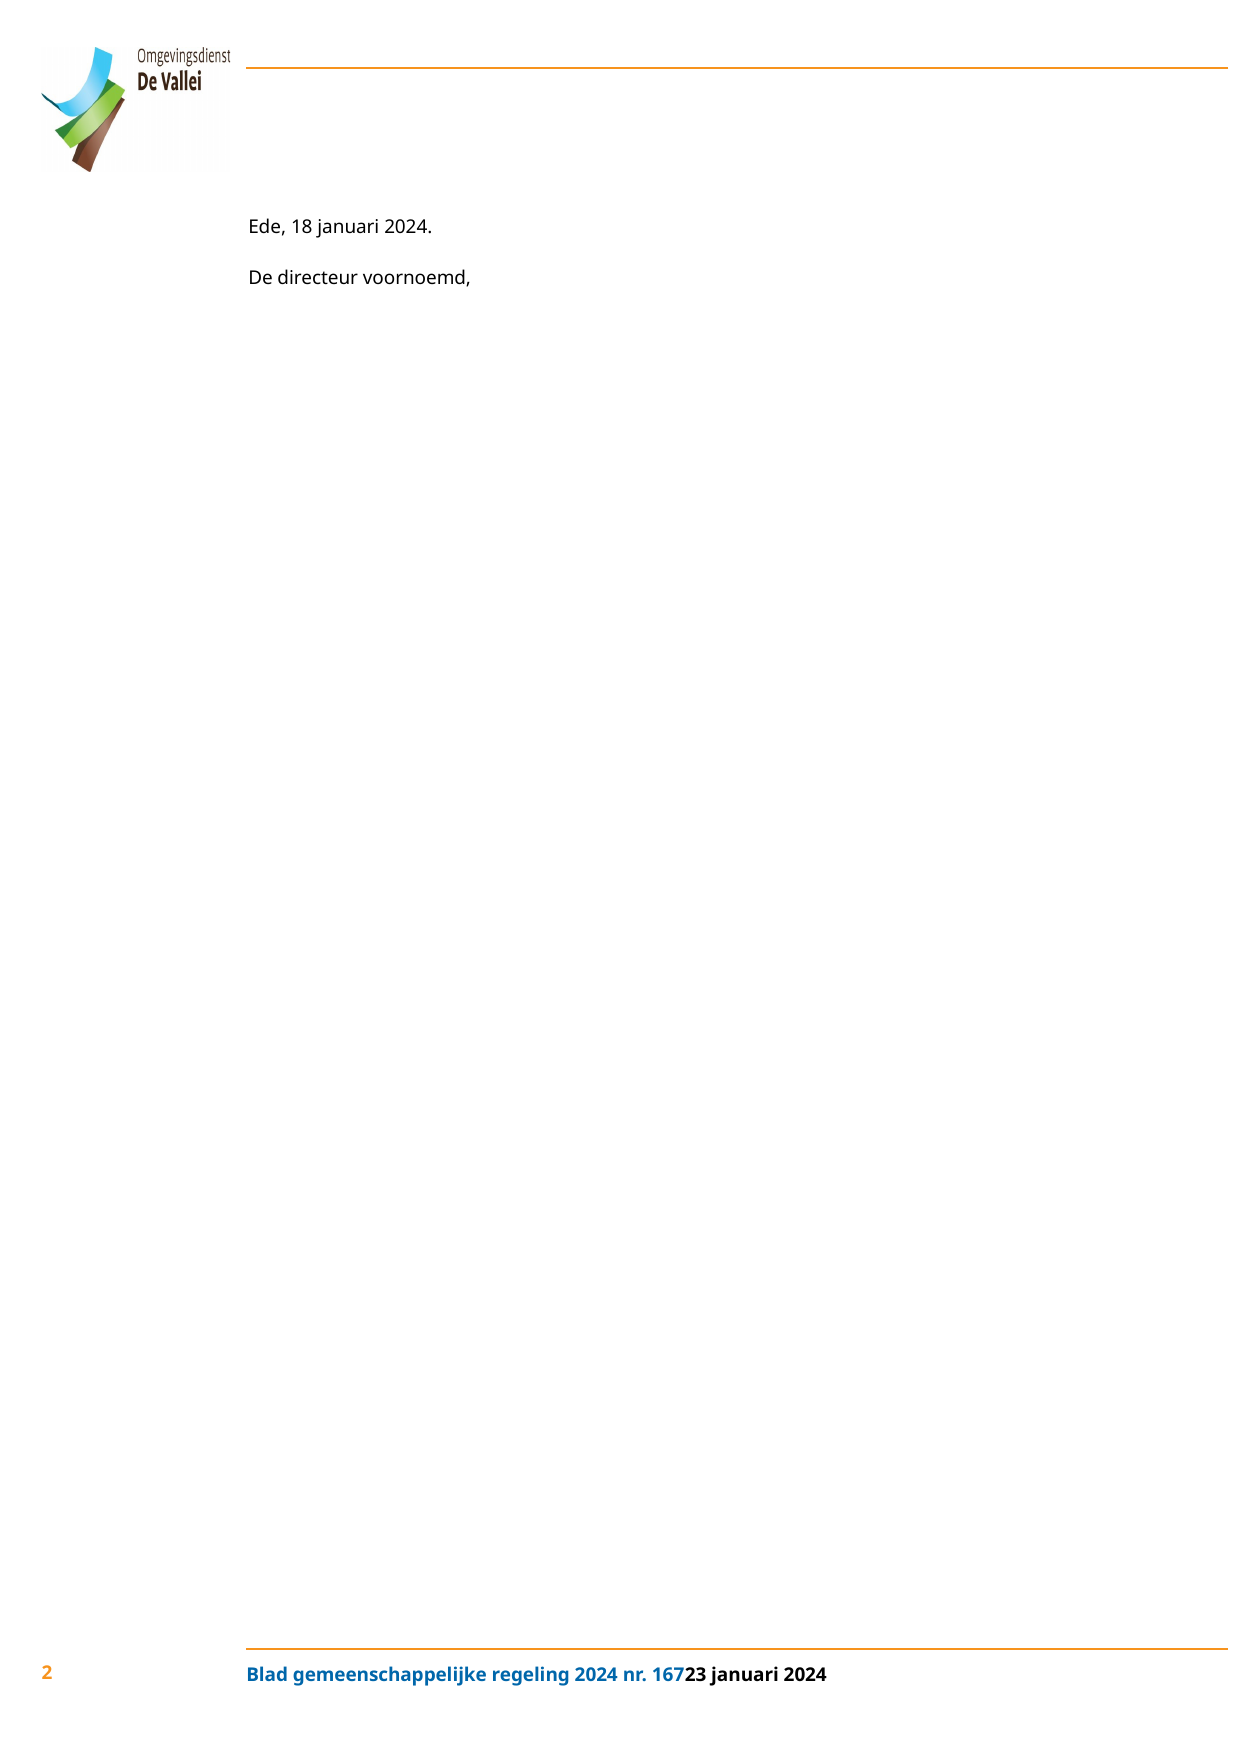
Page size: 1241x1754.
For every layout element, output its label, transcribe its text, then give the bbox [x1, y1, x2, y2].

picture [41, 47, 231, 172]
text Ede, 18 januari 2024. [248, 213, 1152, 239]
text De directeur voornoemd, [248, 264, 1152, 290]
